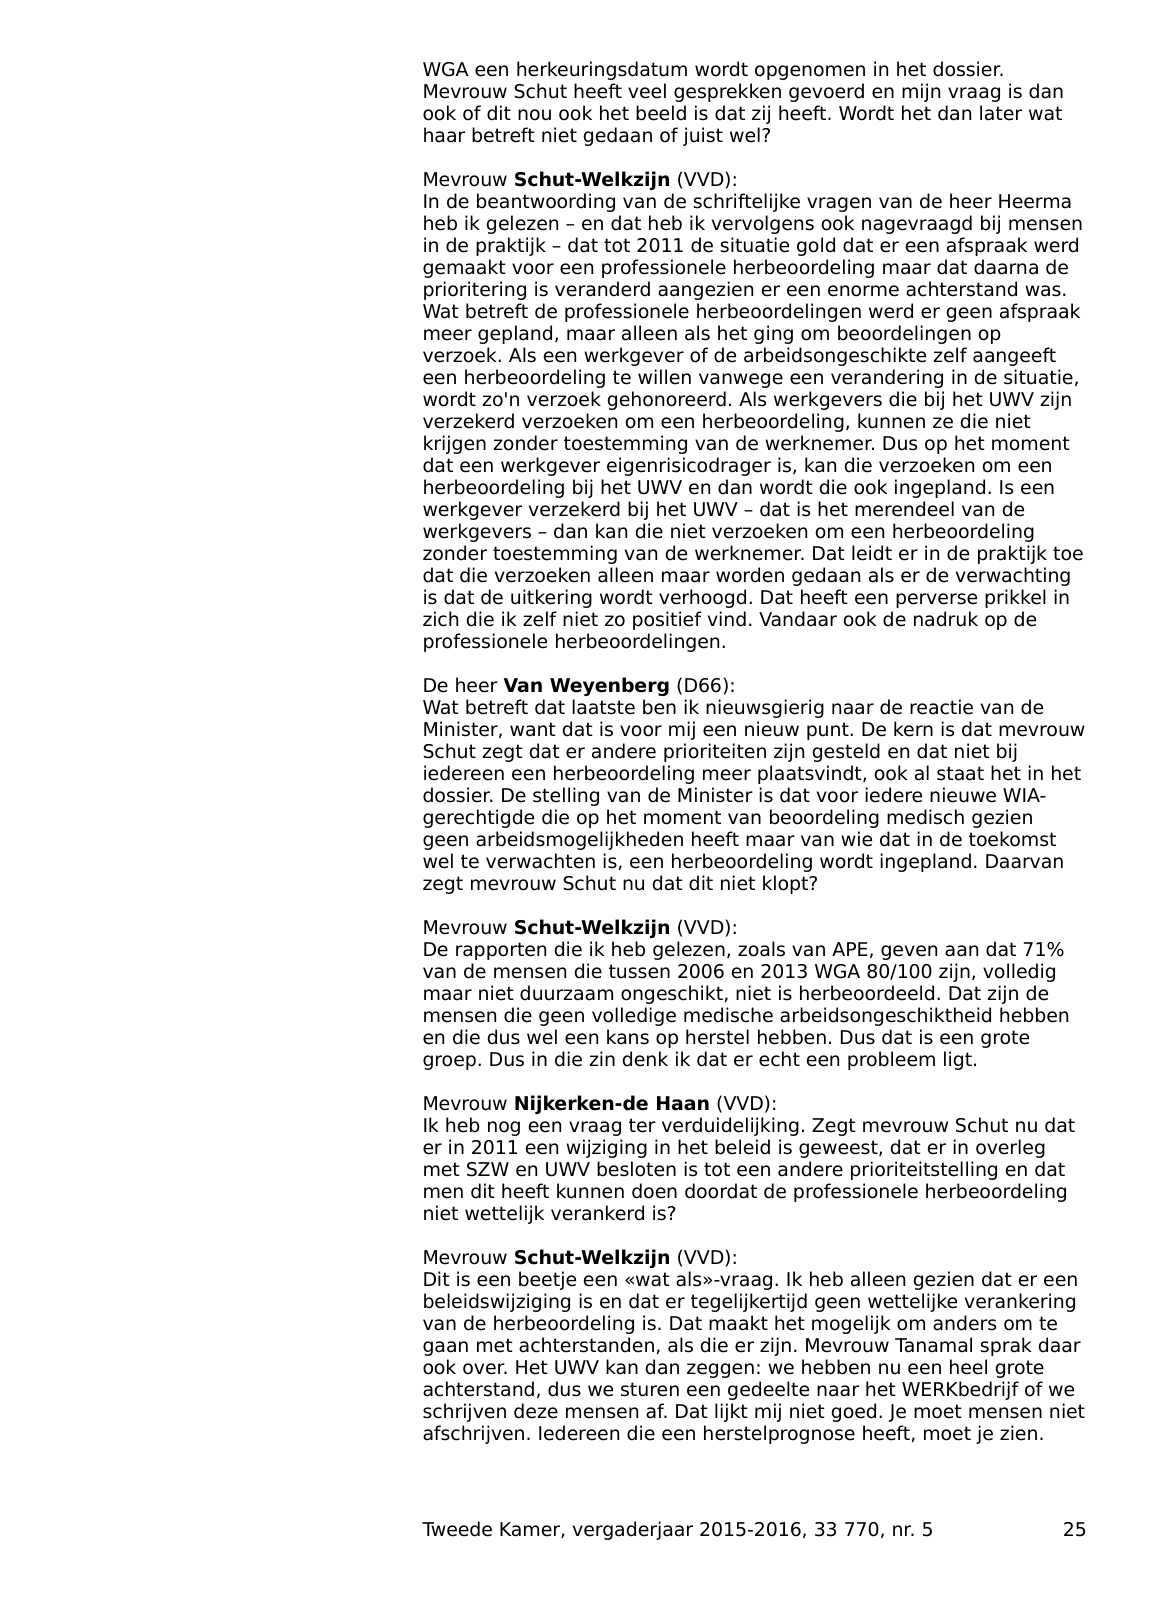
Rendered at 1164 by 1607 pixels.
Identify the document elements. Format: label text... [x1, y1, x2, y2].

text Mevrouw Nijkerken-de Haan (VVD): [422, 1093, 1087, 1115]
text Mevrouw Schut-Welkzijn (VVD): [422, 1247, 1087, 1269]
text WGA een herkeuringsdatum wordt opgenomen in het dossier. Mevrouw Schut heeft veel gesprekken gevoerd en mijn vraag is dan ook of dit nou ook het beeld is dat zij heeft. Wordt het dan later wat haar betreft niet gedaan of juist wel? [422, 59, 1087, 147]
text Ik heb nog een vraag ter verduidelijking. Zegt mevrouw Schut nu dat er in 2011 een wijziging in het beleid is geweest, dat er in overleg met SZW en UWV besloten is tot een andere prioriteitstelling en dat men dit heeft kunnen doen doordat de professionele herbeoordeling niet wettelijk verankerd is? [422, 1115, 1087, 1225]
text De heer Van Weyenberg (D66): [422, 675, 1087, 697]
text Wat betreft dat laatste ben ik nieuwsgierig naar de reactie van de Minister, want dat is voor mij een nieuw punt. De kern is dat mevrouw Schut zegt dat er andere prioriteiten zijn gesteld en dat niet bij iedereen een herbeoordeling meer plaatsvindt, ook al staat het in het dossier. De stelling van de Minister is dat voor iedere nieuwe WIA-gerechtigde die op het moment van beoordeling medisch gezien geen arbeidsmogelijkheden heeft maar van wie dat in de toekomst wel te verwachten is, een herbeoordeling wordt ingepland. Daarvan zegt mevrouw Schut nu dat dit niet klopt? [422, 697, 1087, 895]
text Mevrouw Schut-Welkzijn (VVD): [422, 917, 1087, 939]
text In de beantwoording van de schriftelijke vragen van de heer Heerma heb ik gelezen – en dat heb ik vervolgens ook nagevraagd bij mensen in de praktijk – dat tot 2011 de situatie gold dat er een afspraak werd gemaakt voor een professionele herbeoordeling maar dat daarna de prioritering is veranderd aangezien er een enorme achterstand was. Wat betreft de professionele herbeoordelingen werd er geen afspraak meer gepland, maar alleen als het ging om beoordelingen op verzoek. Als een werkgever of de arbeidsongeschikte zelf aangeeft een herbeoordeling te willen vanwege een verandering in de situatie, wordt zo'n verzoek gehonoreerd. Als werkgevers die bij het UWV zijn verzekerd verzoeken om een herbeoordeling, kunnen ze die niet krijgen zonder toestemming van de werknemer. Dus op het moment dat een werkgever eigenrisicodrager is, kan die verzoeken om een herbeoordeling bij het UWV en dan wordt die ook ingepland. Is een werkgever verzekerd bij het UWV – dat is het merendeel van de werkgevers – dan kan die niet verzoeken om een herbeoordeling zonder toestemming van de werknemer. Dat leidt er in de praktijk toe dat die verzoeken alleen maar worden gedaan als er de verwachting is dat de uitkering wordt verhoogd. Dat heeft een perverse prikkel in zich die ik zelf niet zo positief vind. Vandaar ook de nadruk op de professionele herbeoordelingen. [422, 191, 1087, 653]
text De rapporten die ik heb gelezen, zoals van APE, geven aan dat 71% van de mensen die tussen 2006 en 2013 WGA 80/100 zijn, volledig maar niet duurzaam ongeschikt, niet is herbeoordeeld. Dat zijn de mensen die geen volledige medische arbeidsongeschiktheid hebben en die dus wel een kans op herstel hebben. Dus dat is een grote groep. Dus in die zin denk ik dat er echt een probleem ligt. [422, 939, 1087, 1071]
text Dit is een beetje een «wat als»-vraag. Ik heb alleen gezien dat er een beleidswijziging is en dat er tegelijkertijd geen wettelijke verankering van de herbeoordeling is. Dat maakt het mogelijk om anders om te gaan met achterstanden, als die er zijn. Mevrouw Tanamal sprak daar ook over. Het UWV kan dan zeggen: we hebben nu een heel grote achterstand, dus we sturen een gedeelte naar het WERKbedrijf of we schrijven deze mensen af. Dat lijkt mij niet goed. Je moet mensen niet afschrijven. Iedereen die een herstelprognose heeft, moet je zien. [422, 1269, 1087, 1445]
text Mevrouw Schut-Welkzijn (VVD): [422, 169, 1087, 191]
